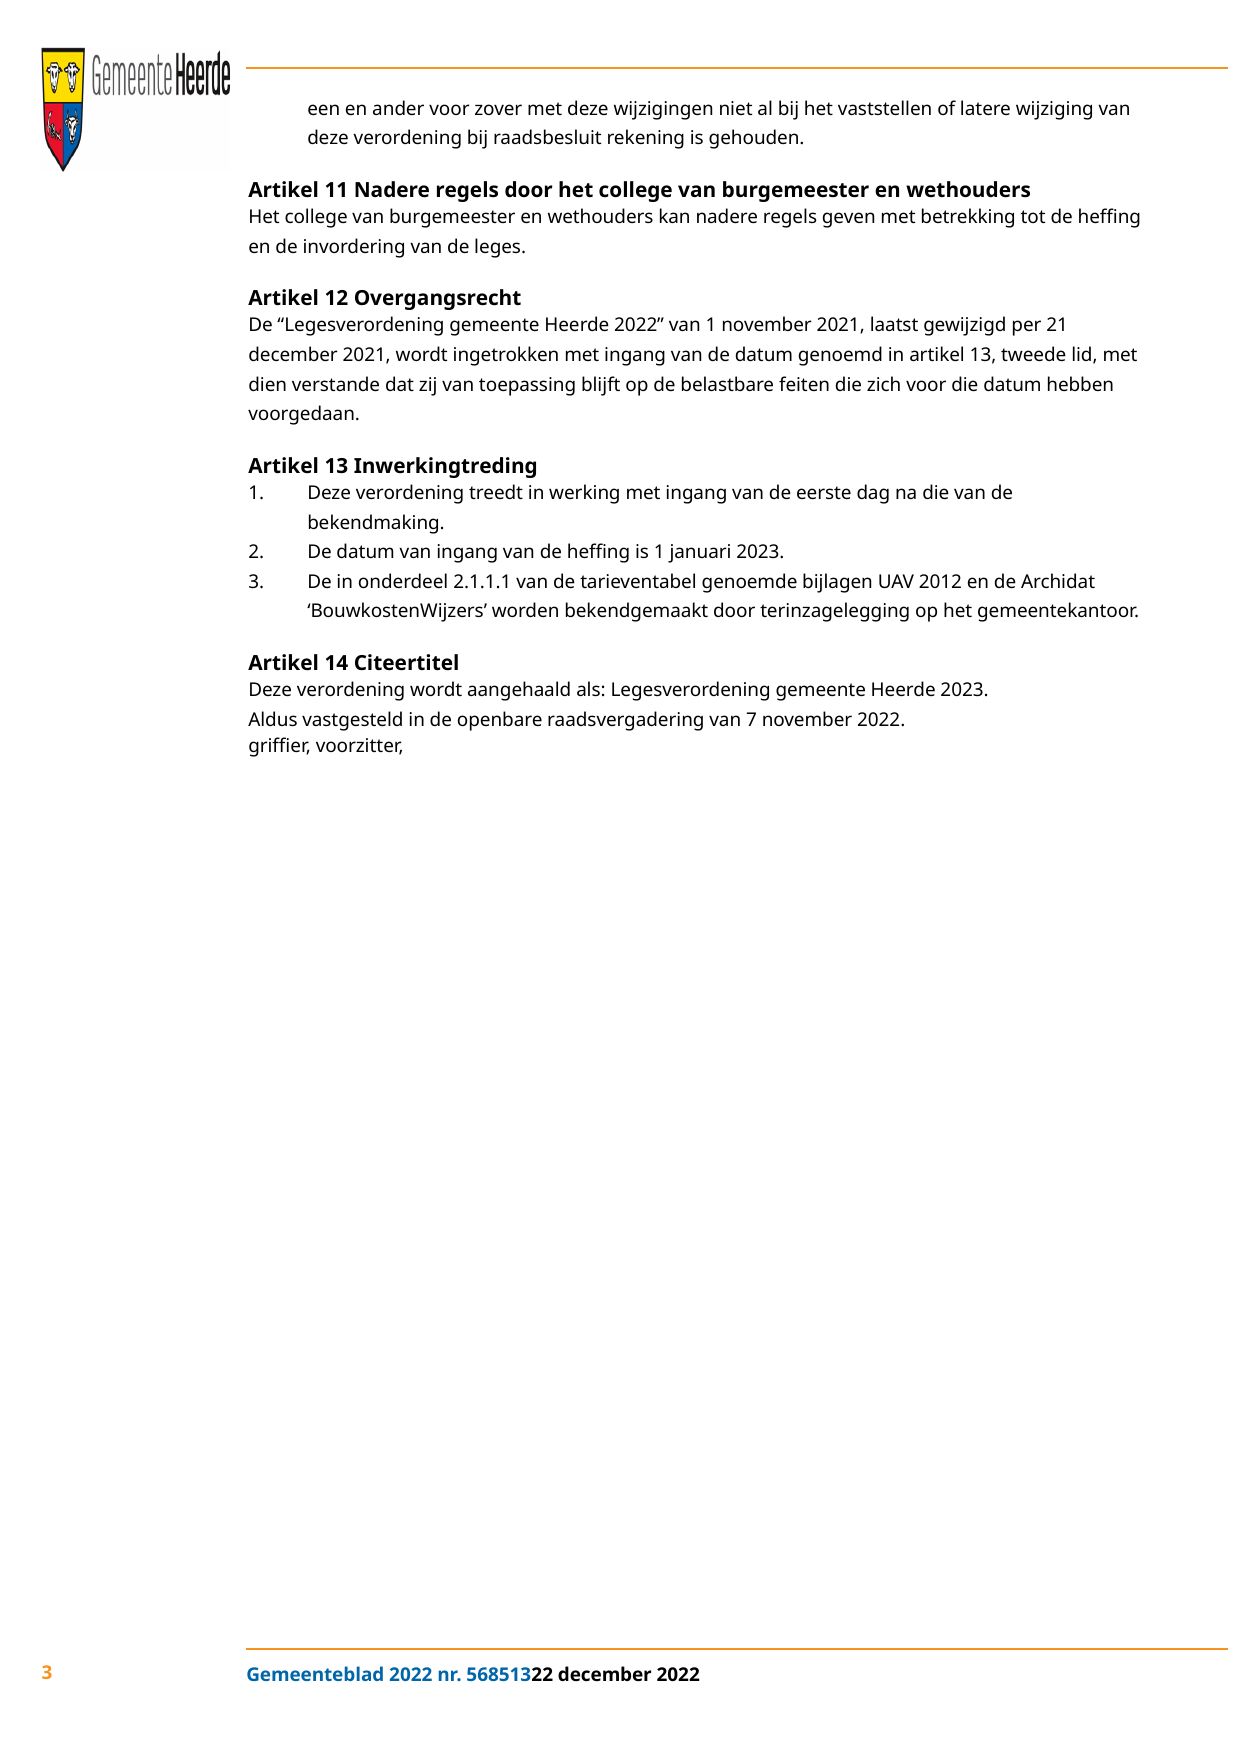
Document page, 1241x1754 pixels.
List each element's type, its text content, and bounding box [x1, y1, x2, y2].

list een en ander voor zover met deze wijzigingen niet al bij het vaststellen of latere wijziging van deze verordening bij raadsbesluit rekening is gehouden. [248, 95, 1152, 150]
text De “Legesverordening gemeente Heerde 2022” van 1 november 2021, laatst gewijzigd per 21 december 2021, wordt ingetrokken met ingang van de datum genoemd in artikel 13, tweede lid, met dien verstande dat zij van toepassing blijft op de belastbare feiten die zich voor die datum hebben voorgedaan. [248, 312, 1152, 426]
text griffier, voorzitter, [248, 732, 1152, 757]
picture [41, 47, 231, 172]
list De in onderdeel 2.1.1.1 van de tarieventabel genoemde bijlagen UAV 2012 en de Archidat ‘BouwkostenWijzers’ worden bekendgemaakt door terinzagelegging op het gemeentekantoor. [248, 568, 1152, 623]
text Artikel 11 Nadere regels door het college van burgemeester en wethouders [248, 175, 1152, 203]
text Artikel 13 Inwerkingtreding [248, 451, 1152, 479]
text Deze verordening wordt aangehaald als: Legesverordening gemeente Heerde 2023. [248, 676, 1152, 702]
list De datum van ingang van de heffing is 1 januari 2023. [248, 538, 1152, 564]
text Artikel 14 Citeertitel [248, 648, 1152, 676]
text Aldus vastgesteld in de openbare raadsvergadering van 7 november 2022. [248, 706, 1152, 732]
text Artikel 12 Overgangsrecht [248, 283, 1152, 312]
list Deze verordening treedt in werking met ingang van de eerste dag na die van de bekendmaking. [248, 479, 1152, 534]
text Het college van burgemeester en wethouders kan nadere regels geven met betrekking tot de heffing en de invordering van de leges. [248, 203, 1152, 258]
